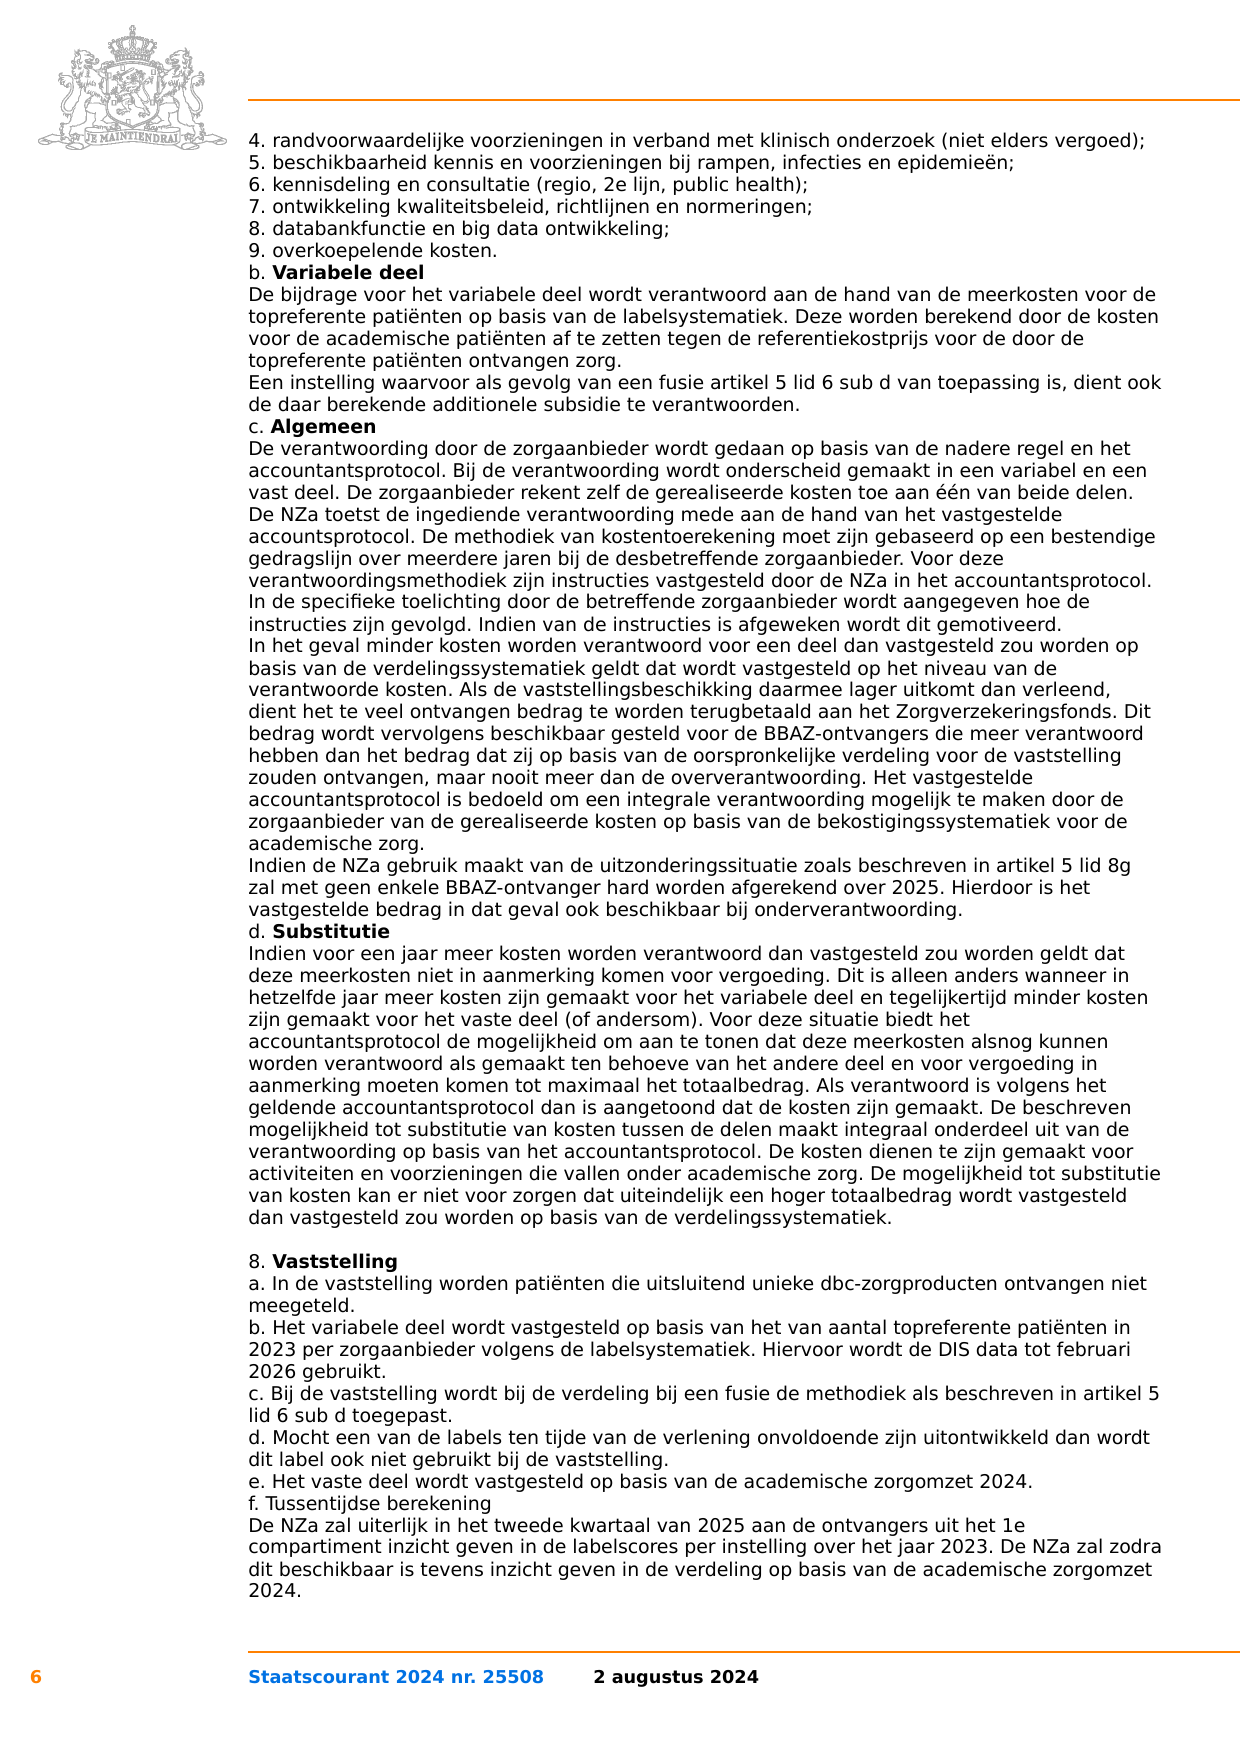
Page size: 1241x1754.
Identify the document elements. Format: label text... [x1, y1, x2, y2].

text Indien voor een jaar meer kosten worden verantwoord dan vastgesteld zou worden geldt dat deze meerkosten niet in aanmerking komen voor vergoeding. Dit is alleen anders wanneer in hetzelfde jaar meer kosten zijn gemaakt voor het variabele deel en tegelijkertijd minder kosten zijn gemaakt voor het vaste deel (of andersom). Voor deze situatie biedt het accountantsprotocol de mogelijkheid om aan te tonen dat deze meerkosten alsnog kunnen worden verantwoord als gemaakt ten behoeve van het andere deel en voor vergoeding in aanmerking moeten komen tot maximaal het totaalbedrag. Als verantwoord is volgens het geldende accountantsprotocol dan is aangetoond dat de kosten zijn gemaakt. De beschreven mogelijkheid tot substitutie van kosten tussen de delen maakt integraal onderdeel uit van de verantwoording op basis van het accountantsprotocol. De kosten dienen te zijn gemaakt voor activiteiten en voorzieningen die vallen onder academische zorg. De mogelijkheid tot substitutie van kosten kan er niet voor zorgen dat uiteindelijk een hoger totaalbedrag wordt vastgesteld dan vastgesteld zou worden op basis van de verdelingssystematiek. [248, 943, 1163, 1229]
text b. Variabele deel [248, 262, 1163, 284]
text a. In de vaststelling worden patiënten die uitsluitend unieke dbc-zorgproducten ontvangen niet meegeteld. [248, 1273, 1163, 1317]
text c. Algemeen [248, 416, 1163, 438]
text d. Mocht een van de labels ten tijde van de verlening onvoldoende zijn uitontwikkeld dan wordt dit label ook niet gebruikt bij de vaststelling. [248, 1427, 1163, 1471]
text 4. randvoorwaardelijke voorzieningen in verband met klinisch onderzoek (niet elders vergoed); [248, 130, 1163, 152]
text Een instelling waarvoor als gevolg van een fusie artikel 5 lid 6 sub d van toepassing is, dient ook de daar berekende additionele subsidie te verantwoorden. [248, 372, 1163, 416]
picture [38, 25, 227, 150]
text 8. Vaststelling [248, 1251, 1163, 1273]
text De NZa zal uiterlijk in het tweede kwartaal van 2025 aan de ontvangers uit het 1e compartiment inzicht geven in de labelscores per instelling over het jaar 2023. De NZa zal zodra dit beschikbaar is tevens inzicht geven in de verdeling op basis van de academische zorgomzet 2024. [248, 1514, 1163, 1602]
text c. Bij de vaststelling wordt bij de verdeling bij een fusie de methodiek als beschreven in artikel 5 lid 6 sub d toegepast. [248, 1383, 1163, 1427]
text De bijdrage voor het variabele deel wordt verantwoord aan de hand van de meerkosten voor de topreferente patiënten op basis van de labelsystematiek. Deze worden berekend door de kosten voor de academische patiënten af te zetten tegen de referentiekostprijs voor de door de topreferente patiënten ontvangen zorg. [248, 284, 1163, 372]
text b. Het variabele deel wordt vastgesteld op basis van het van aantal topreferente patiënten in 2023 per zorgaanbieder volgens de labelsystematiek. Hiervoor wordt de DIS data tot februari 2026 gebruikt. [248, 1317, 1163, 1383]
text Indien de NZa gebruik maakt van de uitzonderingssituatie zoals beschreven in artikel 5 lid 8g zal met geen enkele BBAZ-ontvanger hard worden afgerekend over 2025. Hierdoor is het vastgestelde bedrag in dat geval ook beschikbaar bij onderverantwoording. [248, 855, 1163, 921]
text 6. kennisdeling en consultatie (regio, 2e lijn, public health); [248, 174, 1163, 196]
text 9. overkoepelende kosten. [248, 240, 1163, 262]
text e. Het vaste deel wordt vastgesteld op basis van de academische zorgomzet 2024. [248, 1471, 1163, 1492]
text De verantwoording door de zorgaanbieder wordt gedaan op basis van de nadere regel en het accountantsprotocol. Bij de verantwoording wordt onderscheid gemaakt in een variabel en een vast deel. De zorgaanbieder rekent zelf de gerealiseerde kosten toe aan één van beide delen. De NZa toetst de ingediende verantwoording mede aan de hand van het vastgestelde accountsprotocol. De methodiek van kostentoerekening moet zijn gebaseerd op een bestendige gedragslijn over meerdere jaren bij de desbetreffende zorgaanbieder. Voor deze verantwoordingsmethodiek zijn instructies vastgesteld door de NZa in het accountantsprotocol. In de specifieke toelichting door de betreffende zorgaanbieder wordt aangegeven hoe de instructies zijn gevolgd. Indien van de instructies is afgeweken wordt dit gemotiveerd. [248, 438, 1163, 635]
text 8. databankfunctie en big data ontwikkeling; [248, 218, 1163, 240]
text 7. ontwikkeling kwaliteitsbeleid, richtlijnen en normeringen; [248, 196, 1163, 218]
text 5. beschikbaarheid kennis en voorzieningen bij rampen, infecties en epidemieën; [248, 152, 1163, 174]
text f. Tussentijdse berekening [248, 1492, 1163, 1514]
text d. Substitutie [248, 921, 1163, 943]
text In het geval minder kosten worden verantwoord voor een deel dan vastgesteld zou worden op basis van de verdelingssystematiek geldt dat wordt vastgesteld op het niveau van de verantwoorde kosten. Als de vaststellingsbeschikking daarmee lager uitkomt dan verleend, dient het te veel ontvangen bedrag te worden terugbetaald aan het Zorgverzekeringsfonds. Dit bedrag wordt vervolgens beschikbaar gesteld voor de BBAZ-ontvangers die meer verantwoord hebben dan het bedrag dat zij op basis van de oorspronkelijke verdeling voor de vaststelling zouden ontvangen, maar nooit meer dan de oververantwoording. Het vastgestelde accountantsprotocol is bedoeld om een integrale verantwoording mogelijk te maken door de zorgaanbieder van de gerealiseerde kosten op basis van de bekostigingssystematiek voor de academische zorg. [248, 635, 1163, 855]
